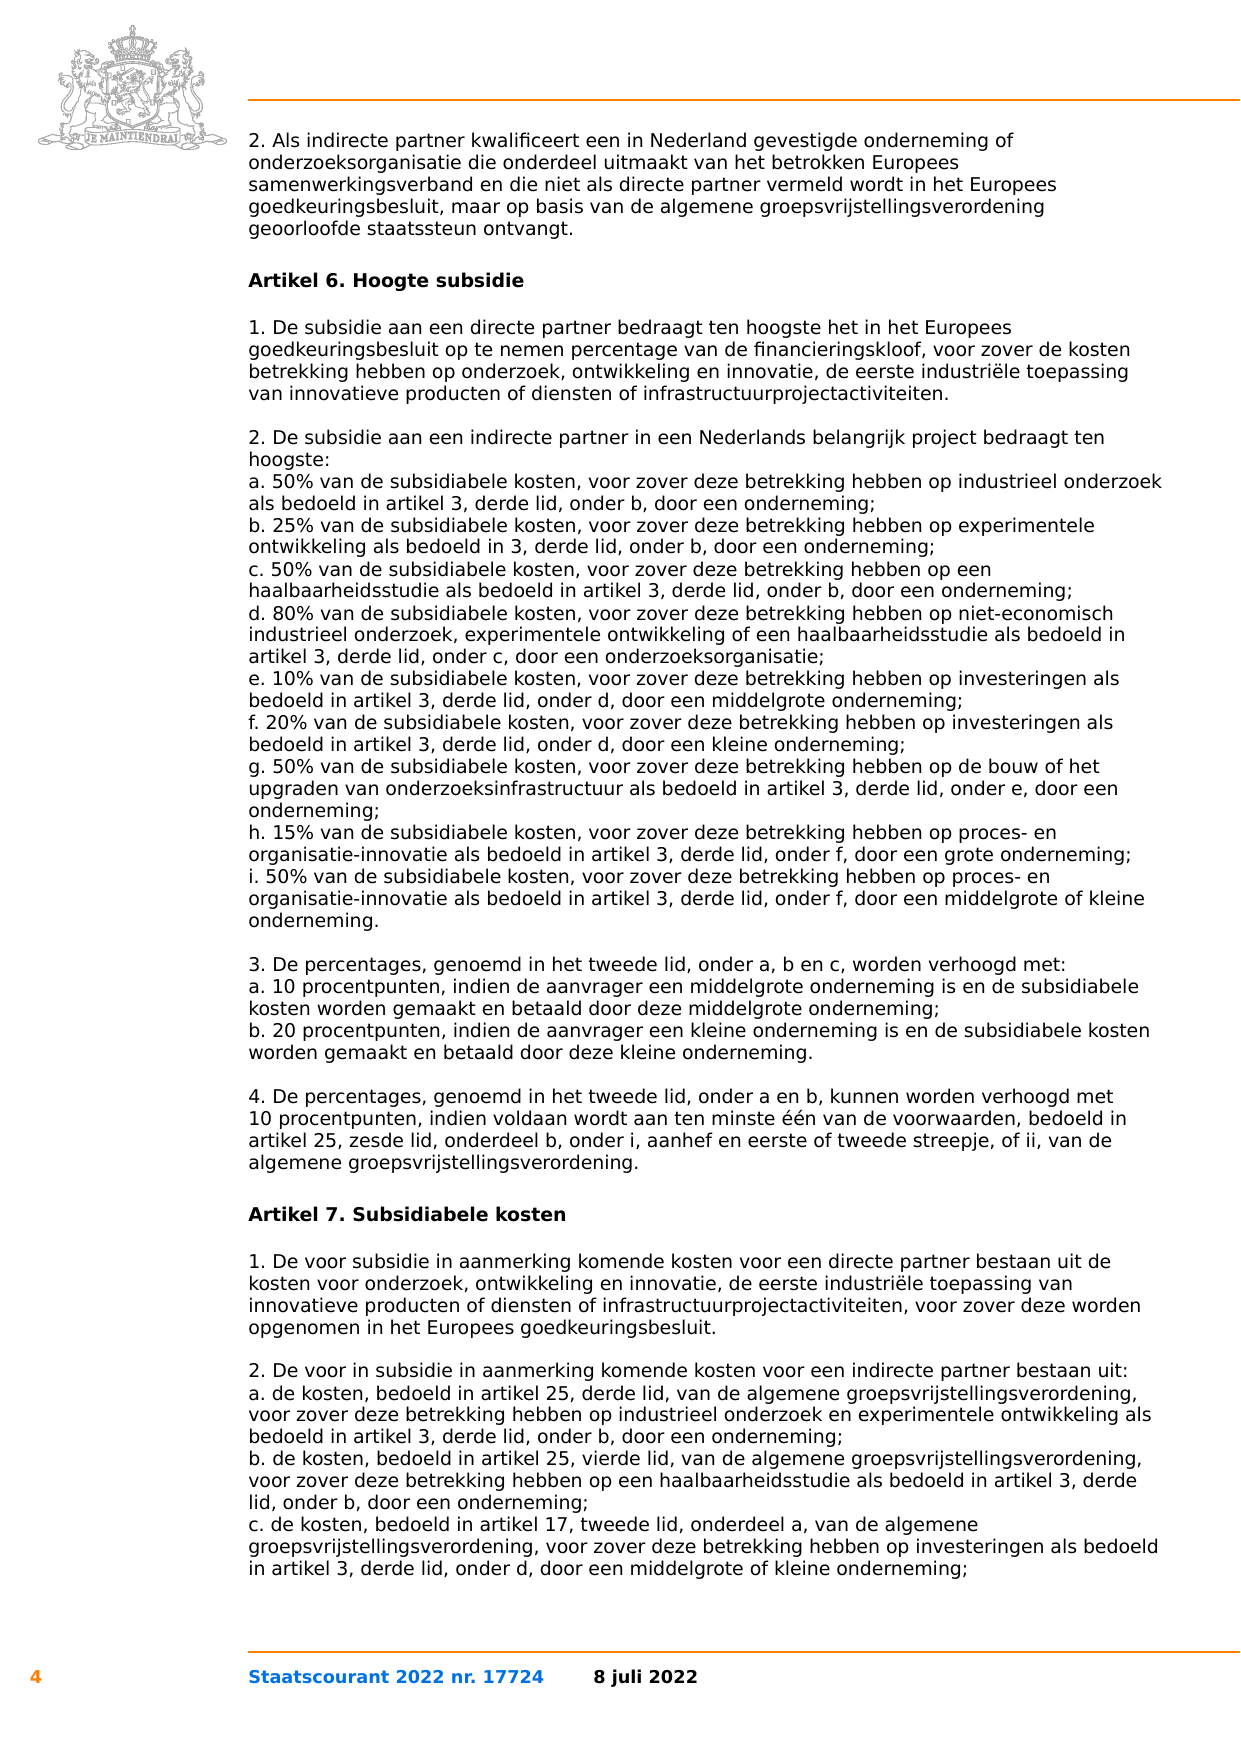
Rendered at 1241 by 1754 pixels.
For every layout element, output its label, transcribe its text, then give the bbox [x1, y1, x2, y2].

text b. 20 procentpunten, indien de aanvrager een kleine onderneming is en de subsidiabele kosten worden gemaakt en betaald door deze kleine onderneming. [248, 1020, 1163, 1064]
text b. 25% van de subsidiabele kosten, voor zover deze betrekking hebben op experimentele ontwikkeling als bedoeld in 3, derde lid, onder b, door een onderneming; [248, 514, 1163, 558]
text c. 50% van de subsidiabele kosten, voor zover deze betrekking hebben op een haalbaarheidsstudie als bedoeld in artikel 3, derde lid, onder b, door een onderneming; [248, 558, 1163, 602]
text d. 80% van de subsidiabele kosten, voor zover deze betrekking hebben op niet-economisch industrieel onderzoek, experimentele ontwikkeling of een haalbaarheidsstudie als bedoeld in artikel 3, derde lid, onder c, door een onderzoeksorganisatie; [248, 602, 1163, 668]
text a. de kosten, bedoeld in artikel 25, derde lid, van de algemene groepsvrijstellingsverordening, voor zover deze betrekking hebben op industrieel onderzoek en experimentele ontwikkeling als bedoeld in artikel 3, derde lid, onder b, door een onderneming; [248, 1382, 1163, 1448]
text e. 10% van de subsidiabele kosten, voor zover deze betrekking hebben op investeringen als bedoeld in artikel 3, derde lid, onder d, door een middelgrote onderneming; [248, 668, 1163, 712]
text b. de kosten, bedoeld in artikel 25, vierde lid, van de algemene groepsvrijstellingsverordening, voor zover deze betrekking hebben op een haalbaarheidsstudie als bedoeld in artikel 3, derde lid, onder b, door een onderneming; [248, 1448, 1163, 1514]
text f. 20% van de subsidiabele kosten, voor zover deze betrekking hebben op investeringen als bedoeld in artikel 3, derde lid, onder d, door een kleine onderneming; [248, 712, 1163, 756]
picture [38, 25, 227, 150]
subtitle Artikel 7. Subsidiabele kosten [248, 1204, 1163, 1226]
text 1. De subsidie aan een directe partner bedraagt ten hoogste het in het Europees goedkeuringsbesluit op te nemen percentage van de financieringskloof, voor zover de kosten betrekking hebben op onderzoek, ontwikkeling en innovatie, de eerste industriële toepassing van innovatieve producten of diensten of infrastructuurprojectactiviteiten. [248, 317, 1163, 405]
text 2. De voor in subsidie in aanmerking komende kosten voor een indirecte partner bestaan uit: [248, 1360, 1163, 1382]
text 1. De voor subsidie in aanmerking komende kosten voor een directe partner bestaan uit de kosten voor onderzoek, ontwikkeling en innovatie, de eerste industriële toepassing van innovatieve producten of diensten of infrastructuurprojectactiviteiten, voor zover deze worden opgenomen in het Europees goedkeuringsbesluit. [248, 1251, 1163, 1338]
text c. de kosten, bedoeld in artikel 17, tweede lid, onderdeel a, van de algemene groepsvrijstellingsverordening, voor zover deze betrekking hebben op investeringen als bedoeld in artikel 3, derde lid, onder d, door een middelgrote of kleine onderneming; [248, 1514, 1163, 1580]
text 3. De percentages, genoemd in het tweede lid, onder a, b en c, worden verhoogd met: [248, 954, 1163, 976]
text a. 10 procentpunten, indien de aanvrager een middelgrote onderneming is en de subsidiabele kosten worden gemaakt en betaald door deze middelgrote onderneming; [248, 976, 1163, 1020]
text a. 50% van de subsidiabele kosten, voor zover deze betrekking hebben op industrieel onderzoek als bedoeld in artikel 3, derde lid, onder b, door een onderneming; [248, 471, 1163, 514]
text 4. De percentages, genoemd in het tweede lid, onder a en b, kunnen worden verhoogd met 10 procentpunten, indien voldaan wordt aan ten minste één van de voorwaarden, bedoeld in artikel 25, zesde lid, onderdeel b, onder i, aanhef en eerste of tweede streepje, of ii, van de algemene groepsvrijstellingsverordening. [248, 1086, 1163, 1174]
text i. 50% van de subsidiabele kosten, voor zover deze betrekking hebben op proces- en organisatie-innovatie als bedoeld in artikel 3, derde lid, onder f, door een middelgrote of kleine onderneming. [248, 866, 1163, 932]
text 2. De subsidie aan een indirecte partner in een Nederlands belangrijk project bedraagt ten hoogste: [248, 427, 1163, 471]
text g. 50% van de subsidiabele kosten, voor zover deze betrekking hebben op de bouw of het upgraden van onderzoeksinfrastructuur als bedoeld in artikel 3, derde lid, onder e, door een onderneming; [248, 756, 1163, 822]
text 2. Als indirecte partner kwalificeert een in Nederland gevestigde onderneming of onderzoeksorganisatie die onderdeel uitmaakt van het betrokken Europees samenwerkingsverband en die niet als directe partner vermeld wordt in het Europees goedkeuringsbesluit, maar op basis van de algemene groepsvrijstellingsverordening geoorloofde staatssteun ontvangt. [248, 130, 1163, 240]
text h. 15% van de subsidiabele kosten, voor zover deze betrekking hebben op proces- en organisatie-innovatie als bedoeld in artikel 3, derde lid, onder f, door een grote onderneming; [248, 822, 1163, 866]
subtitle Artikel 6. Hoogte subsidie [248, 270, 1163, 292]
